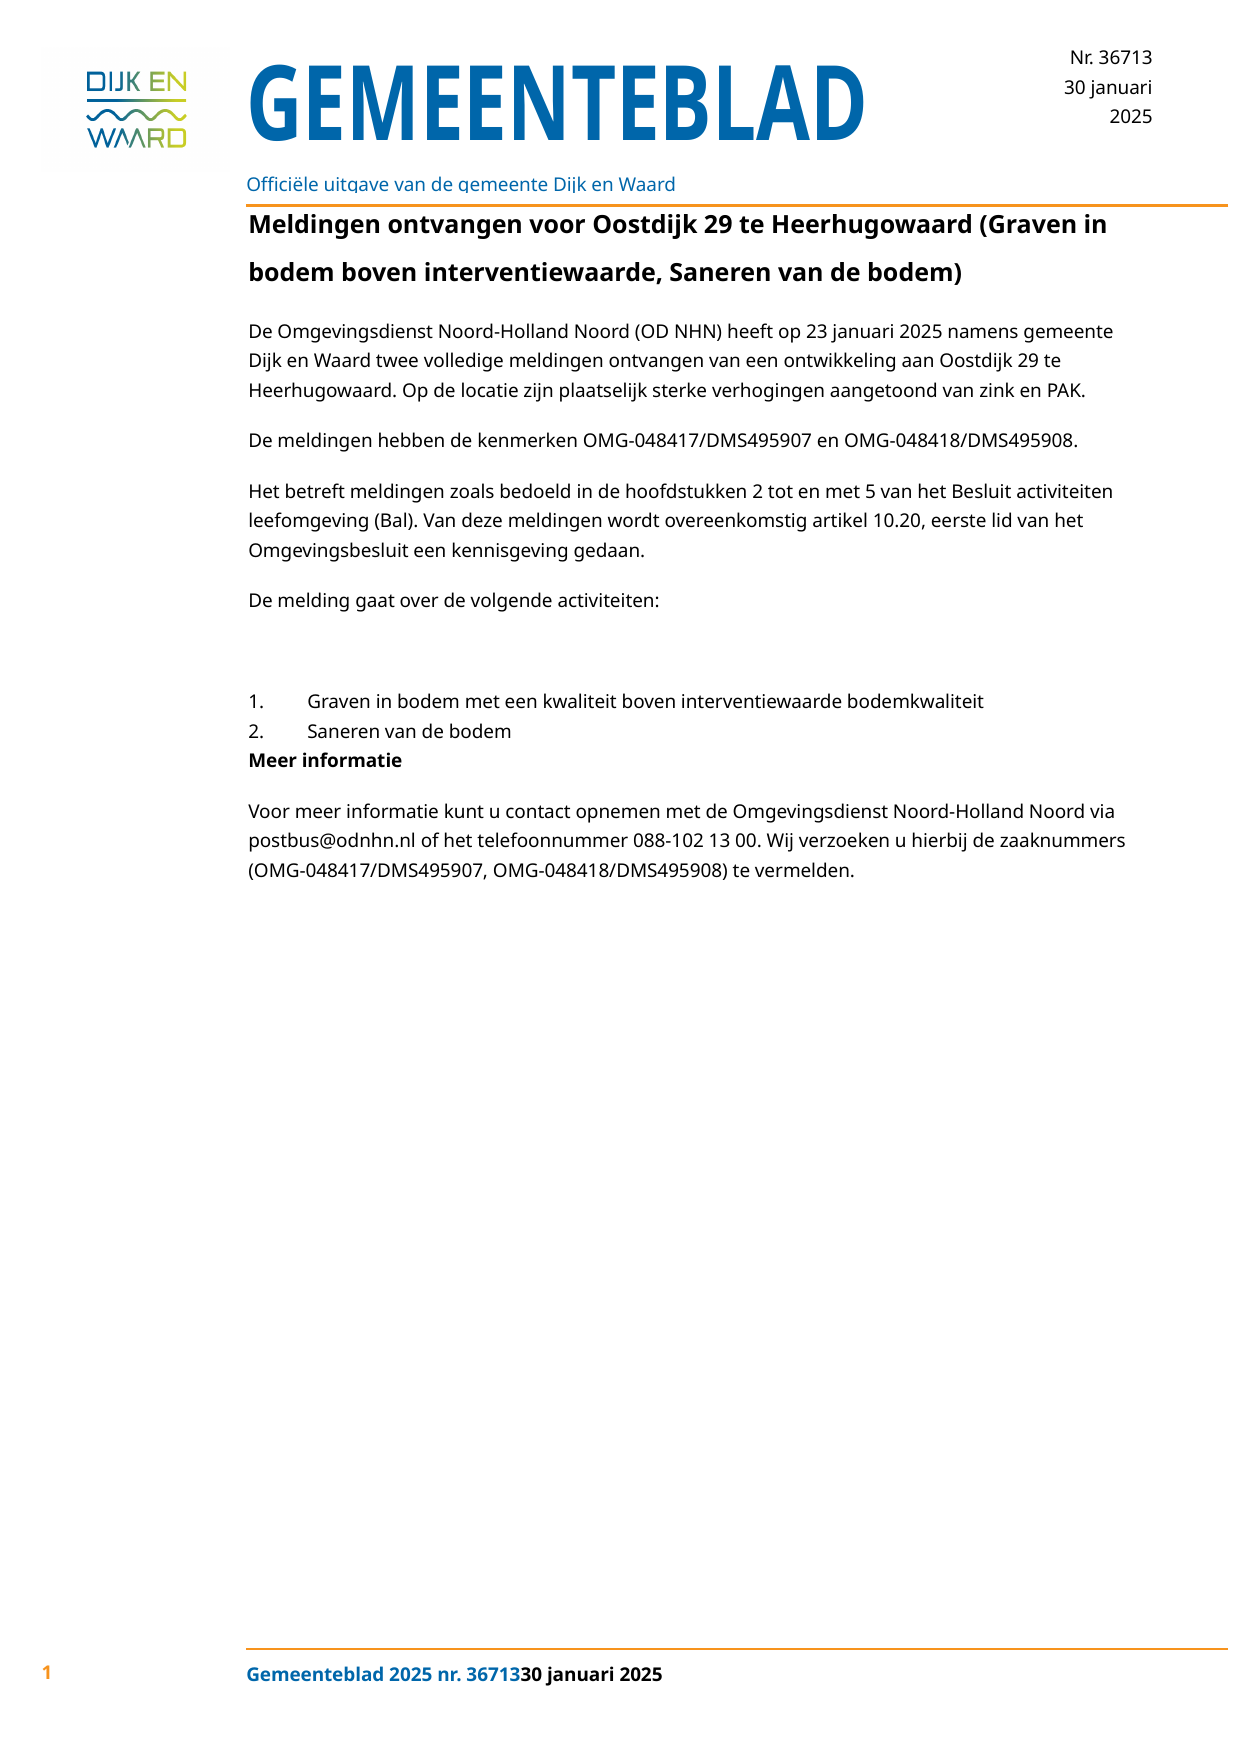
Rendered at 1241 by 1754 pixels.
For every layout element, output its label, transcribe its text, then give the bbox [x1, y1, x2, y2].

text Het betreft meldingen zoals bedoeld in de hoofdstukken 2 tot en met 5 van het Besluit activiteiten leefomgeving (Bal). Van deze meldingen wordt overeenkomstig artikel 10.20, eerste lid van het Omgevingsbesluit een kennisgeving gedaan. [248, 478, 1152, 563]
text De Omgevingsdienst Noord-Holland Noord (OD NHN) heeft op 23 januari 2025 namens gemeente Dijk en Waard twee volledige meldingen ontvangen van een ontwikkeling aan Oostdijk 29 te Heerhugowaard. Op de locatie zijn plaatselijk sterke verhogingen aangetoond van zink en PAK. [248, 318, 1152, 403]
text De meldingen hebben de kenmerken OMG-048417/DMS495907 en OMG-048418/DMS495908. [248, 427, 1152, 453]
text Voor meer informatie kunt u contact opnemen met de Omgevingsdienst Noord-Holland Noord via postbus@odnhn.nl of het telefoonnummer 088-102 13 00. Wij verzoeken u hierbij de zaaknummers (OMG-048417/DMS495907, OMG-048418/DMS495908) te vermelden. [248, 798, 1152, 883]
text Meldingen ontvangen voor Oostdijk 29 te Heerhugowaard (Graven in bodem boven interventiewaarde, Saneren van de bodem) [248, 207, 1152, 288]
list Graven in bodem met een kwaliteit boven interventiewaarde bodemkwaliteit [248, 688, 1152, 714]
text De melding gaat over de volgende activiteiten: [248, 587, 1152, 613]
picture [41, 47, 231, 172]
list Saneren van de bodem [248, 718, 1152, 744]
text Meer informatie [248, 747, 1152, 773]
